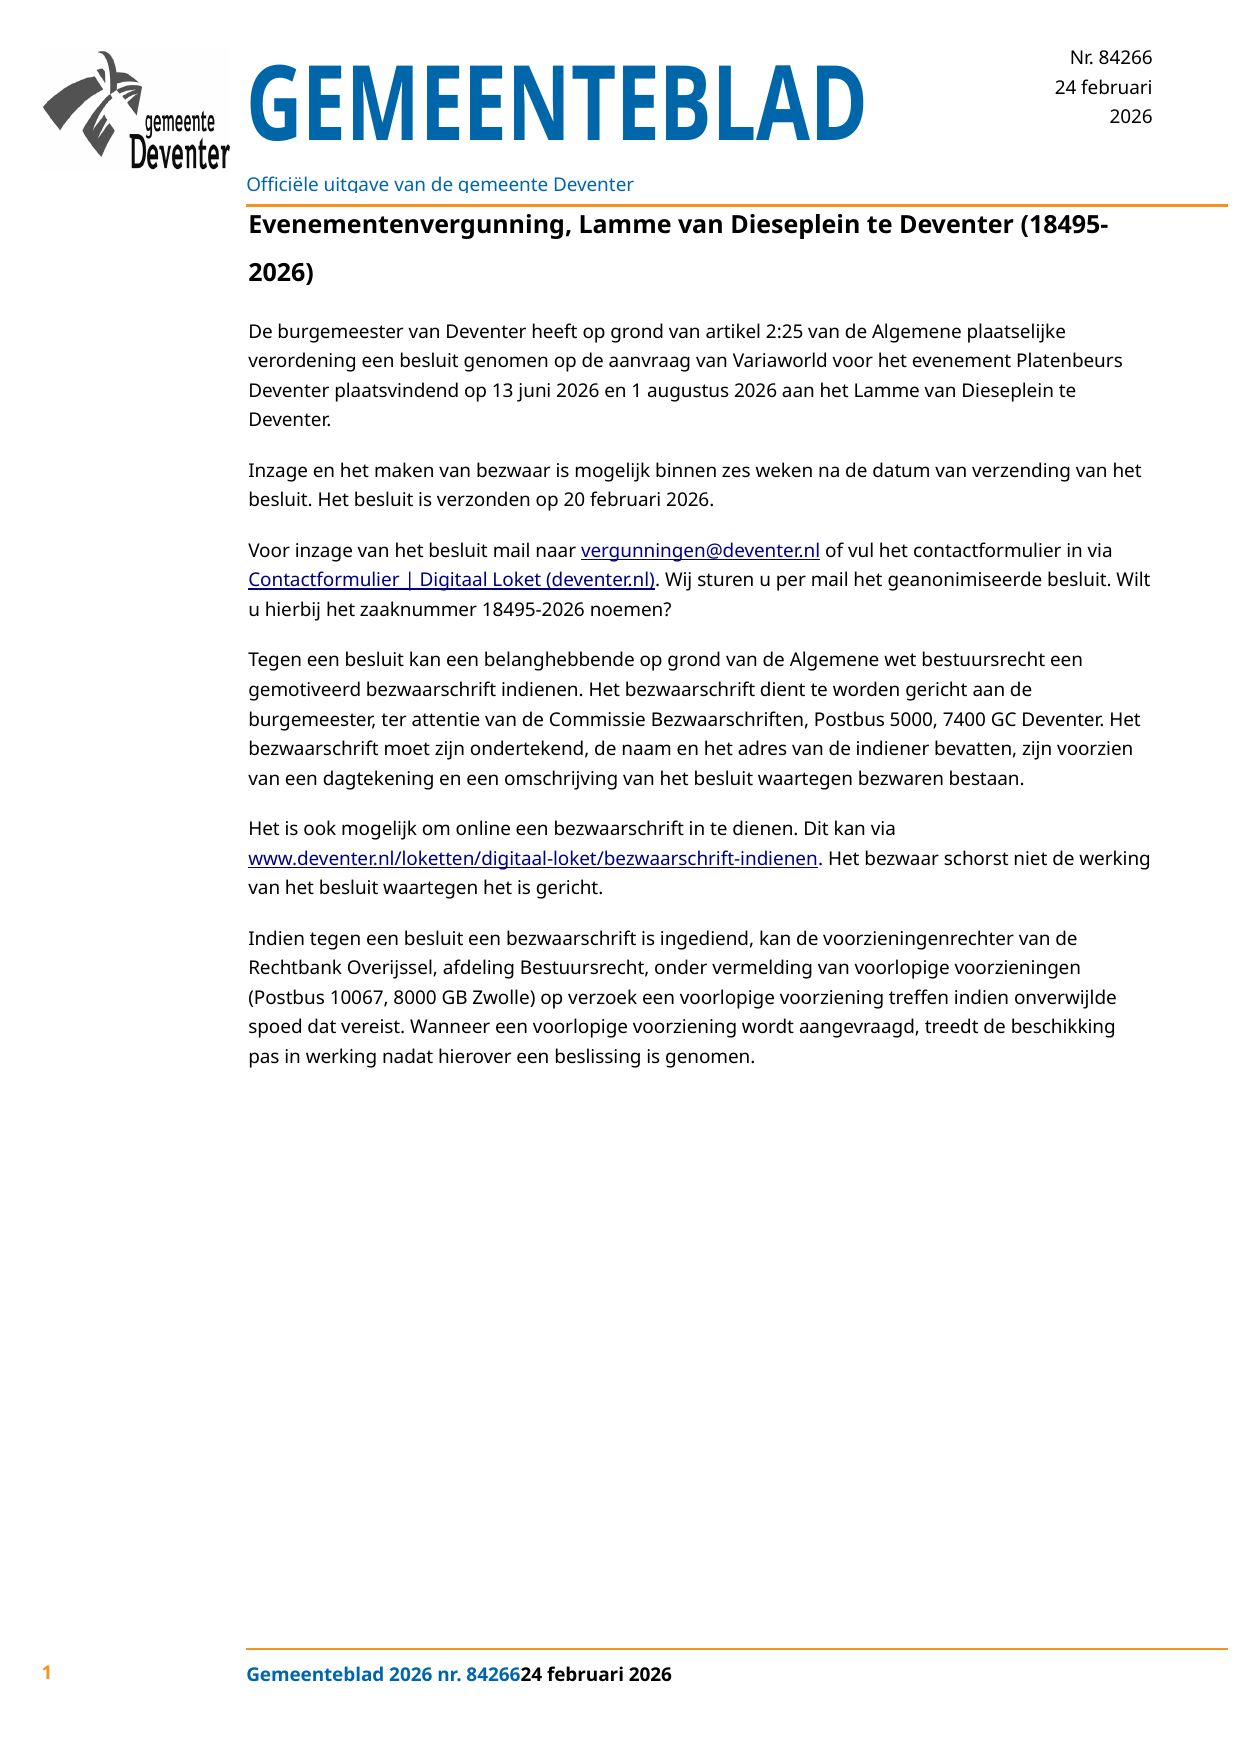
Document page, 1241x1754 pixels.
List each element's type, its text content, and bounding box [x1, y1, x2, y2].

picture [41, 47, 231, 172]
text Evenementenvergunning, Lamme van Dieseplein te Deventer (18495-2026) [248, 207, 1152, 288]
text Inzage en het maken van bezwaar is mogelijk binnen zes weken na de datum van verzending van het besluit. Het besluit is verzonden op 20 februari 2026. [248, 457, 1152, 512]
text Voor inzage van het besluit mail naar vergunningen@deventer.nl of vul het contactformulier in via Contactformulier | Digitaal Loket (deventer.nl). Wij sturen u per mail het geanonimiseerde besluit. Wilt u hierbij het zaaknummer 18495-2026 noemen? [248, 537, 1152, 622]
text Tegen een besluit kan een belanghebbende op grond van de Algemene wet bestuursrecht een gemotiveerd bezwaarschrift indienen. Het bezwaarschrift dient te worden gericht aan de burgemeester, ter attentie van de Commissie Bezwaarschriften, Postbus 5000, 7400 GC Deventer. Het bezwaarschrift moet zijn ondertekend, de naam en het adres van de indiener bevatten, zijn voorzien van een dagtekening en een omschrijving van het besluit waartegen bezwaren bestaan. [248, 647, 1152, 791]
text Indien tegen een besluit een bezwaarschrift is ingediend, kan de voorzieningenrechter van de Rechtbank Overijssel, afdeling Bestuursrecht, onder vermelding van voorlopige voorzieningen (Postbus 10067, 8000 GB Zwolle) op verzoek een voorlopige voorziening treffen indien onverwijlde spoed dat vereist. Wanneer een voorlopige voorziening wordt aangevraagd, treedt de beschikking pas in werking nadat hierover een beslissing is genomen. [248, 925, 1152, 1069]
text Het is ook mogelijk om online een bezwaarschrift in te dienen. Dit kan via www.deventer.nl/loketten/digitaal-loket/bezwaarschrift-indienen. Het bezwaar schorst niet de werking van het besluit waartegen het is gericht. [248, 815, 1152, 900]
text De burgemeester van Deventer heeft op grond van artikel 2:25 van de Algemene plaatselijke verordening een besluit genomen op de aanvraag van Variaworld voor het evenement Platenbeurs Deventer plaatsvindend op 13 juni 2026 en 1 augustus 2026 aan het Lamme van Dieseplein te Deventer. [248, 318, 1152, 432]
